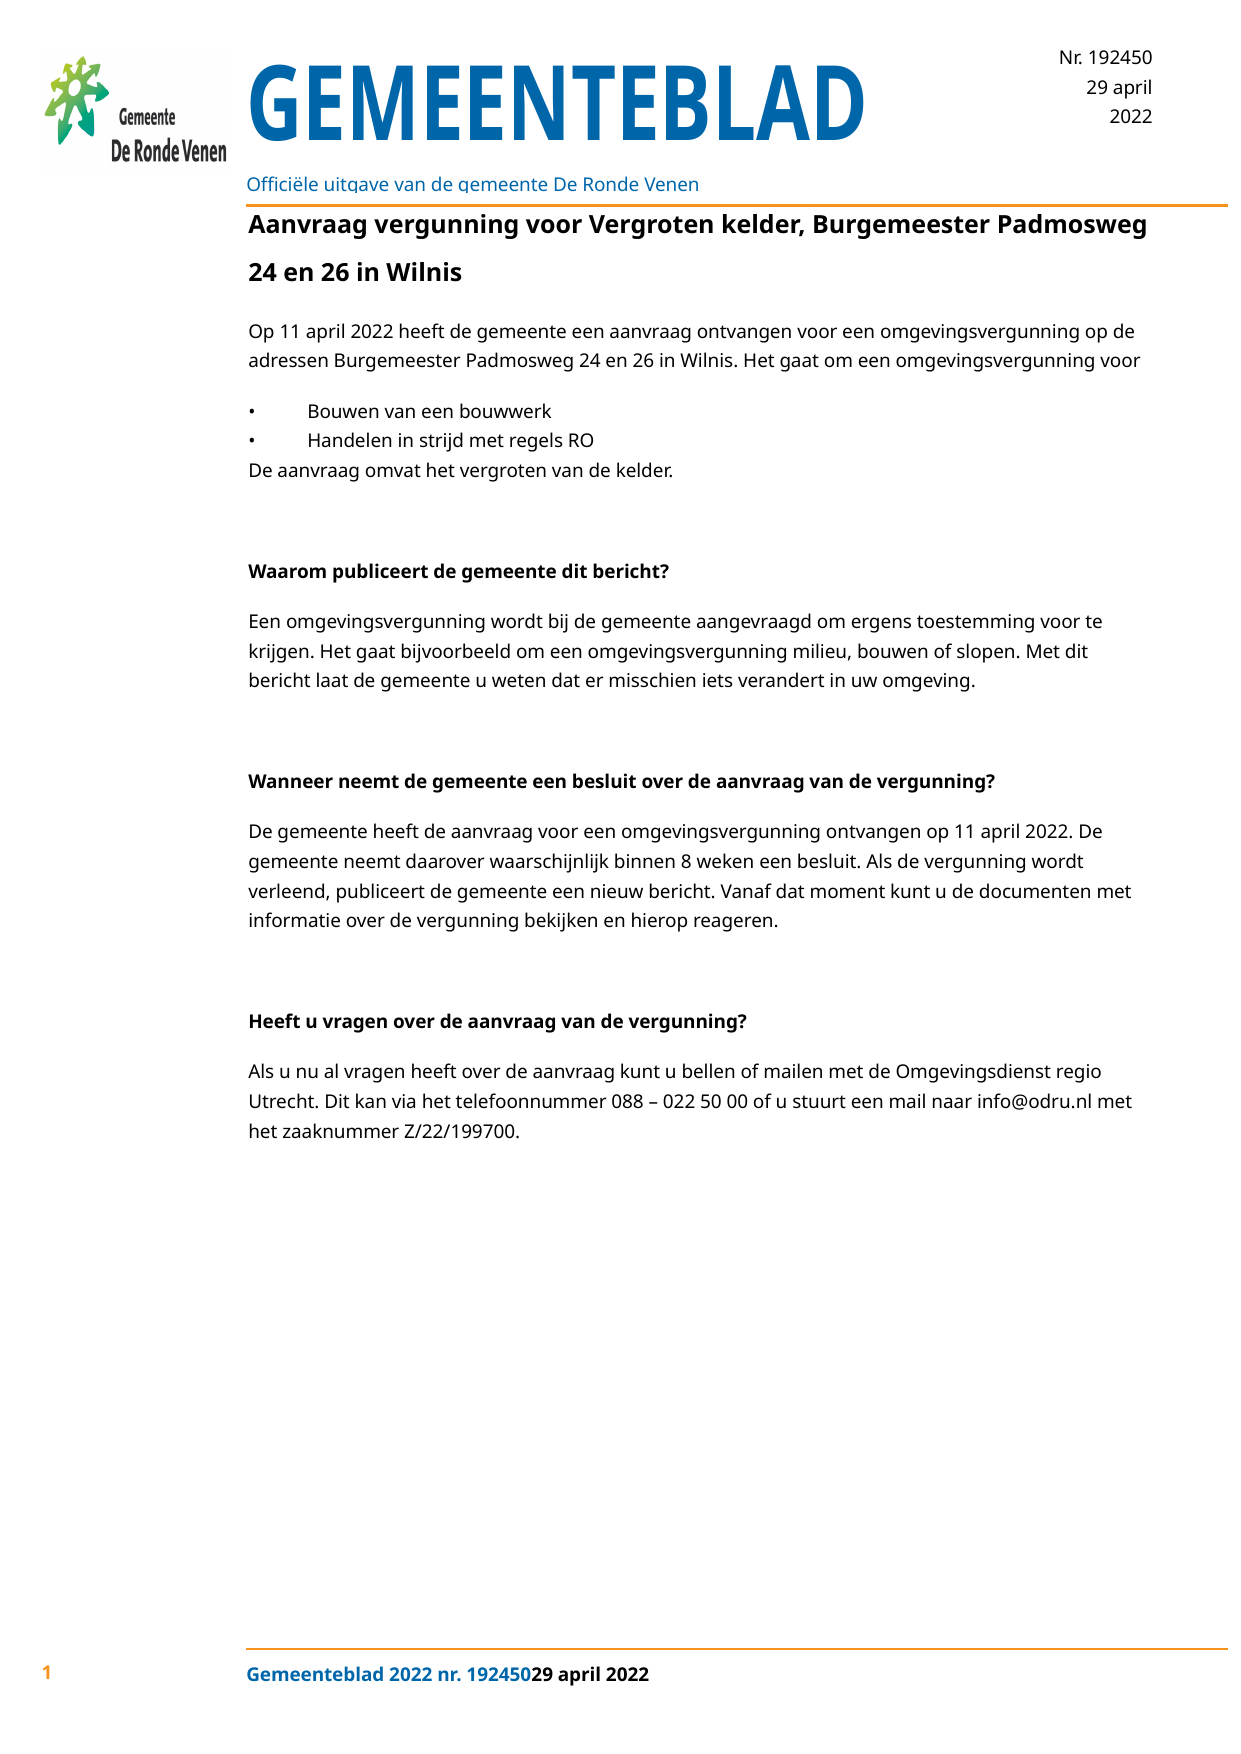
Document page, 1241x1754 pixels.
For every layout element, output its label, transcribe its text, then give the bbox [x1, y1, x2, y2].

text De gemeente heeft de aanvraag voor een omgevingsvergunning ontvangen op 11 april 2022. De gemeente neemt daarover waarschijnlijk binnen 8 weken een besluit. Als de vergunning wordt verleend, publiceert de gemeente een nieuw bericht. Vanaf dat moment kunt u de documenten met informatie over de vergunning bekijken en hierop reageren. [248, 819, 1152, 933]
text Als u nu al vragen heeft over de aanvraag kunt u bellen of mailen met de Omgevingsdienst regio Utrecht. Dit kan via het telefoonnummer 088 – 022 50 00 of u stuurt een mail naar info@odru.nl met het zaaknummer Z/22/199700. [248, 1059, 1152, 1144]
text Op 11 april 2022 heeft de gemeente een aanvraag ontvangen voor een omgevingsvergunning op de adressen Burgemeester Padmosweg 24 en 26 in Wilnis. Het gaat om een omgevingsvergunning voor [248, 318, 1152, 373]
text De aanvraag omvat het vergroten van de kelder. [248, 457, 1152, 483]
picture [41, 47, 231, 172]
text Waarom publiceert de gemeente dit bericht? [248, 558, 1152, 584]
text Aanvraag vergunning voor Vergroten kelder, Burgemeester Padmosweg 24 en 26 in Wilnis [248, 207, 1152, 288]
list Handelen in strijd met regels RO [248, 427, 1152, 453]
text Heeft u vragen over de aanvraag van de vergunning? [248, 1008, 1152, 1034]
text Wanneer neemt de gemeente een besluit over de aanvraag van de vergunning? [248, 768, 1152, 794]
text Een omgevingsvergunning wordt bij de gemeente aangevraagd om ergens toestemming voor te krijgen. Het gaat bijvoorbeeld om een omgevingsvergunning milieu, bouwen of slopen. Met dit bericht laat de gemeente u weten dat er misschien iets verandert in uw omgeving. [248, 608, 1152, 693]
list Bouwen van een bouwwerk [248, 398, 1152, 424]
